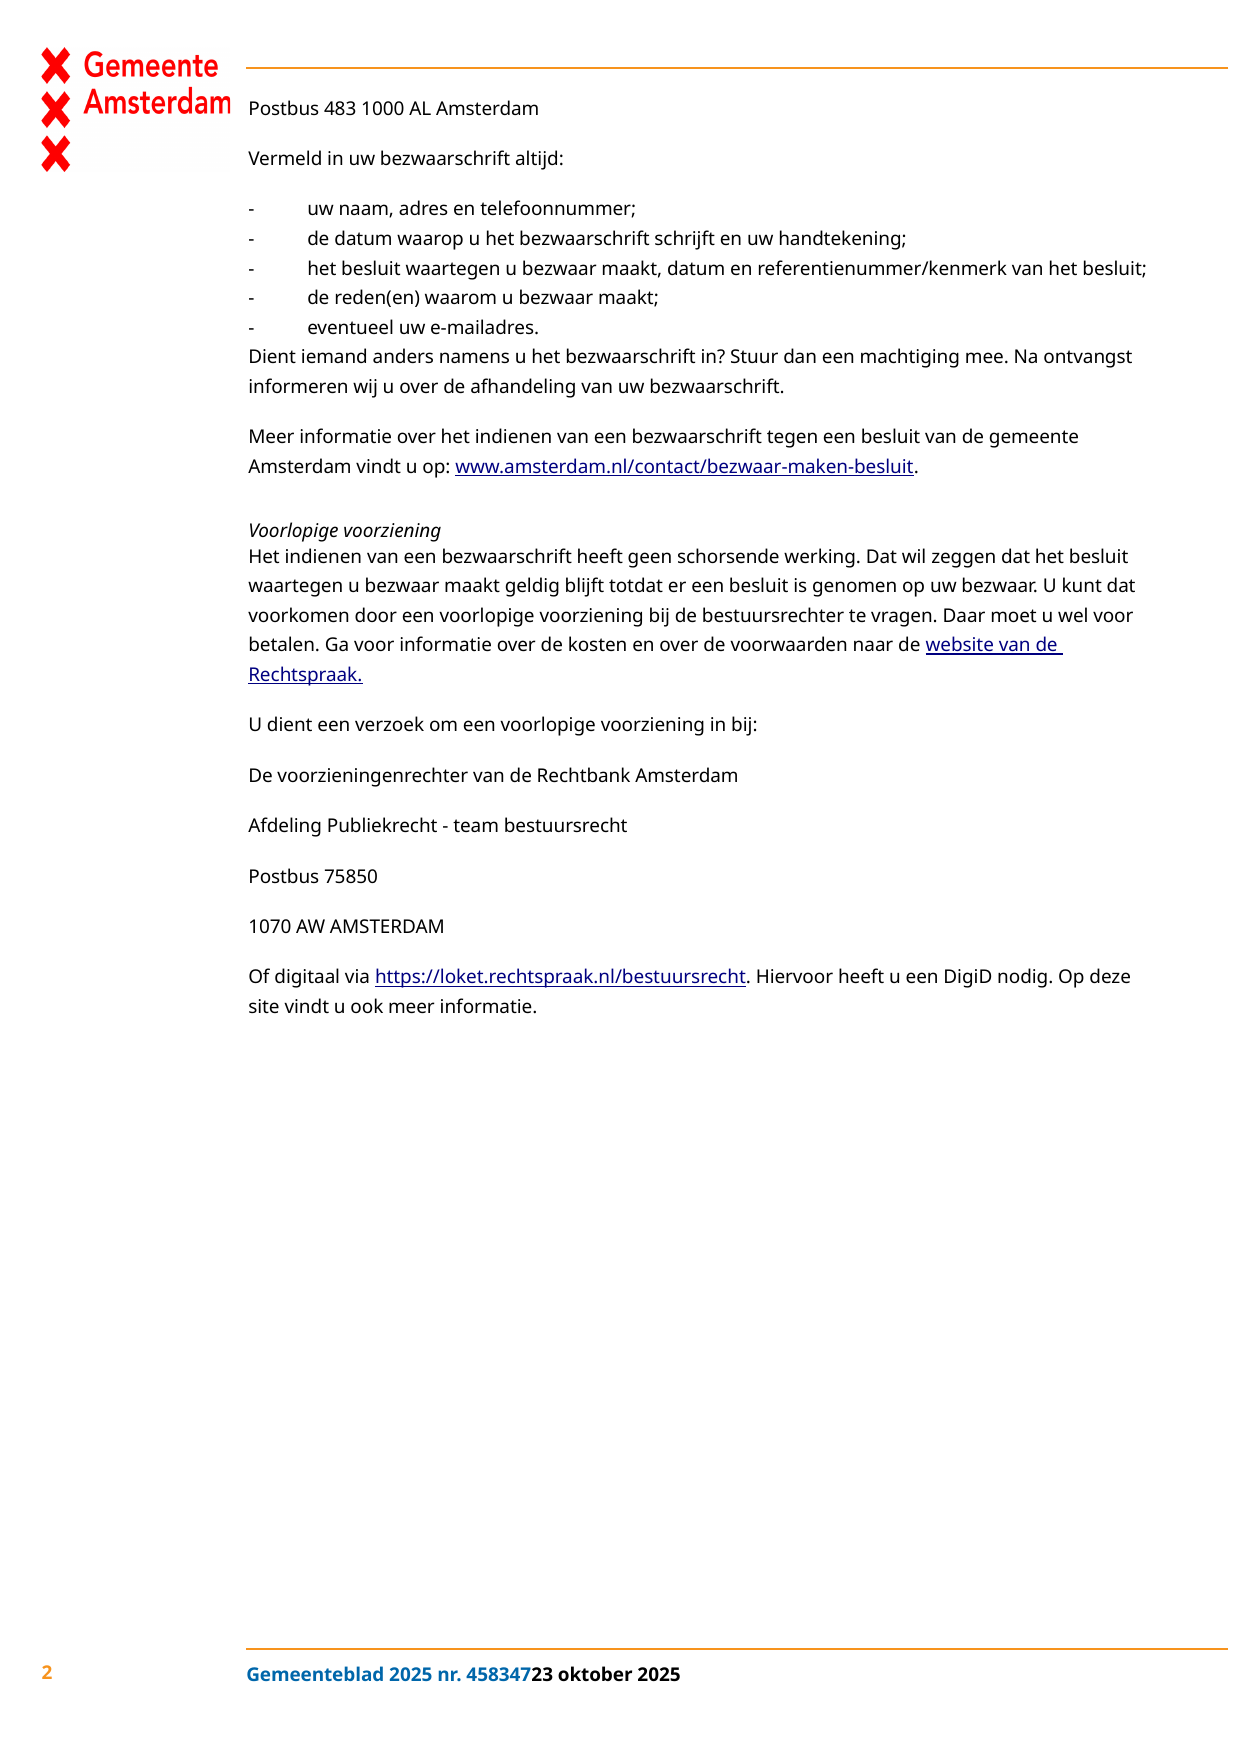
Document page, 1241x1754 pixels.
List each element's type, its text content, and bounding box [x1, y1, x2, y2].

list de reden(en) waarom u bezwaar maakt; [248, 284, 1152, 310]
picture [41, 47, 231, 172]
text Het indienen van een bezwaarschrift heeft geen schorsende werking. Dat wil zeggen dat het besluit waartegen u bezwaar maakt geldig blijft totdat er een besluit is genomen op uw bezwaar. U kunt dat voorkomen door een voorlopige voorziening bij de bestuursrechter te vragen. Daar moet u wel voor betalen. Ga voor informatie over de kosten en over de voorwaarden naar de website van de Rechtspraak. [248, 543, 1152, 687]
text Meer informatie over het indienen van een bezwaarschrift tegen een besluit van de gemeente Amsterdam vindt u op: www.amsterdam.nl/contact/bezwaar-maken-besluit. [248, 423, 1152, 479]
list de datum waarop u het bezwaarschrift schrijft en uw handtekening; [248, 225, 1152, 251]
list het besluit waartegen u bezwaar maakt, datum en referentienummer/kenmerk van het besluit; [248, 255, 1152, 281]
text Afdeling Publiekrecht - team bestuursrecht [248, 812, 1152, 838]
text Postbus 75850 [248, 863, 1152, 888]
text Of digitaal via https://loket.rechtspraak.nl/bestuursrecht. Hiervoor heeft u een DigiD nodig. Op deze site vindt u ook meer informatie. [248, 964, 1152, 1019]
text Voorlopige voorziening [248, 517, 1152, 543]
text Vermeld in uw bezwaarschrift altijd: [248, 145, 1152, 171]
text 1070 AW AMSTERDAM [248, 913, 1152, 939]
list eventueel uw e-mailadres. [248, 314, 1152, 340]
text Dient iemand anders namens u het bezwaarschrift in? Stuur dan een machtiging mee. Na ontvangst informeren wij u over de afhandeling van uw bezwaarschrift. [248, 343, 1152, 399]
list uw naam, adres en telefoonnummer; [248, 196, 1152, 221]
text Postbus 483 1000 AL Amsterdam [248, 95, 1152, 121]
text U dient een verzoek om een voorlopige voorziening in bij: [248, 712, 1152, 737]
text De voorzieningenrechter van de Rechtbank Amsterdam [248, 762, 1152, 788]
